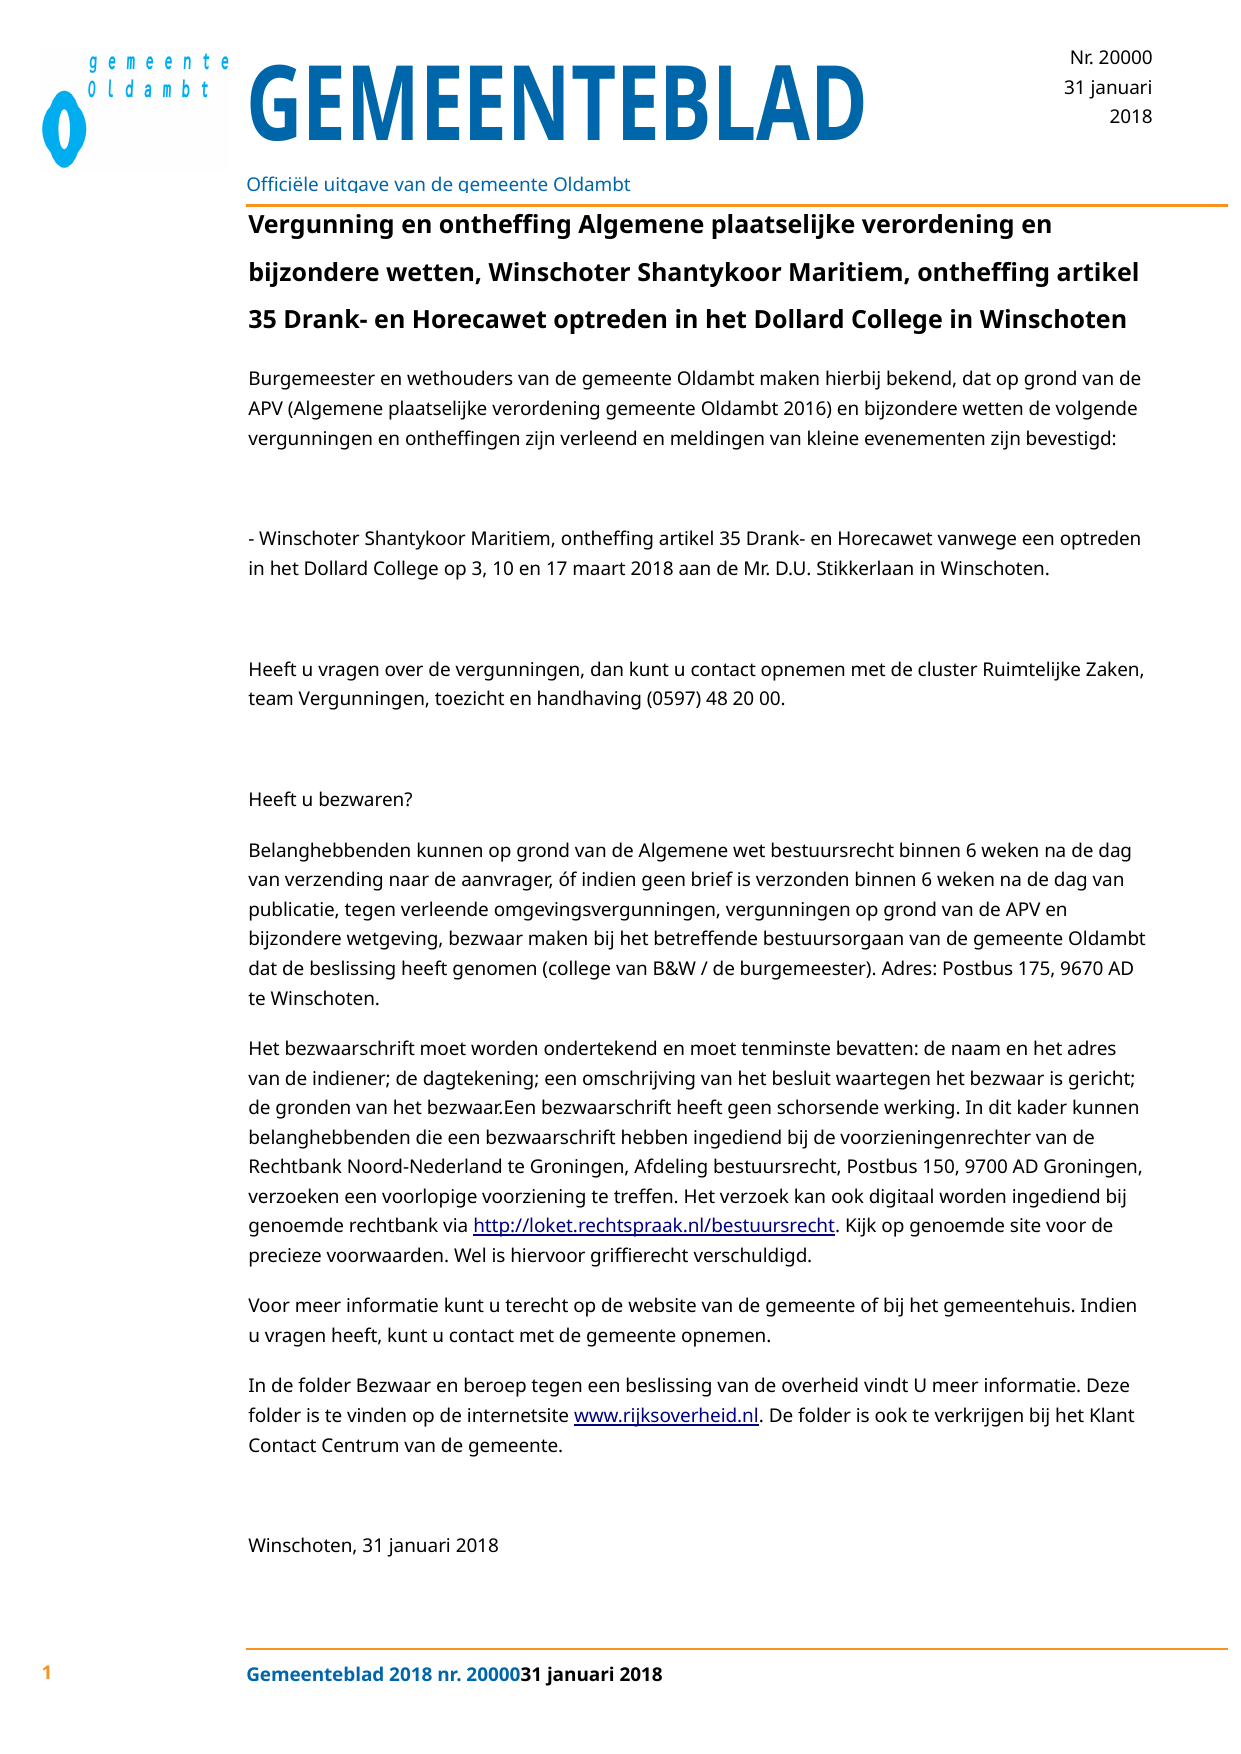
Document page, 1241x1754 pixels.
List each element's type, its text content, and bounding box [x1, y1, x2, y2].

text - Winschoter Shantykoor Maritiem, ontheffing artikel 35 Drank- en Horecawet vanwege een optreden in het Dollard College op 3, 10 en 17 maart 2018 aan de Mr. D.U. Stikkerlaan in Winschoten. [248, 526, 1152, 581]
picture [41, 47, 231, 172]
text Burgemeester en wethouders van de gemeente Oldambt maken hierbij bekend, dat op grond van de APV (Algemene plaatselijke verordening gemeente Oldambt 2016) en bijzondere wetten de volgende vergunningen en ontheffingen zijn verleend en meldingen van kleine evenementen zijn bevestigd: [248, 366, 1152, 450]
text Belanghebbenden kunnen op grond van de Algemene wet bestuursrecht binnen 6 weken na de dag van verzending naar de aanvrager, óf indien geen brief is verzonden binnen 6 weken na de dag van publicatie, tegen verleende omgevingsvergunningen, vergunningen op grond van de APV en bijzondere wetgeving, bezwaar maken bij het betreffende bestuursorgaan van de gemeente Oldambt dat de beslissing heeft genomen (college van B&W / de burgemeester). Adres: Postbus 175, 9670 AD te Winschoten. [248, 837, 1152, 1010]
text Heeft u vragen over de vergunningen, dan kunt u contact opnemen met de cluster Ruimtelijke Zaken, team Vergunningen, toezicht en handhaving (0597) 48 20 00. [248, 656, 1152, 711]
text Voor meer informatie kunt u terecht op de website van de gemeente of bij het gemeentehuis. Indien u vragen heeft, kunt u contact met de gemeente opnemen. [248, 1293, 1152, 1348]
text Vergunning en ontheffing Algemene plaatselijke verordening en bijzondere wetten, Winschoter Shantykoor Maritiem, ontheffing artikel 35 Drank- en Horecawet optreden in het Dollard College in Winschoten [248, 207, 1152, 336]
text Het bezwaarschrift moet worden ondertekend en moet tenminste bevatten: de naam en het adres van de indiener; de dagtekening; een omschrijving van het besluit waartegen het bezwaar is gericht; de gronden van het bezwaar.Een bezwaarschrift heeft geen schorsende werking. In dit kader kunnen belanghebbenden die een bezwaarschrift hebben ingediend bij de voorzieningenrechter van de Rechtbank Noord-Nederland te Groningen, Afdeling bestuursrecht, Postbus 150, 9700 AD Groningen, verzoeken een voorlopige voorziening te treffen. Het verzoek kan ook digitaal worden ingediend bij genoemde rechtbank via http://loket.rechtspraak.nl/bestuursrecht. Kijk op genoemde site voor de precieze voorwaarden. Wel is hiervoor griffierecht verschuldigd. [248, 1035, 1152, 1268]
text Winschoten, 31 januari 2018 [248, 1533, 1152, 1558]
text Heeft u bezwaren? [248, 786, 1152, 812]
text In de folder Bezwaar en beroep tegen een beslissing van de overheid vindt U meer informatie. Deze folder is te vinden op de internetsite www.rijksoverheid.nl. De folder is ook te verkrijgen bij het Klant Contact Centrum van de gemeente. [248, 1373, 1152, 1457]
